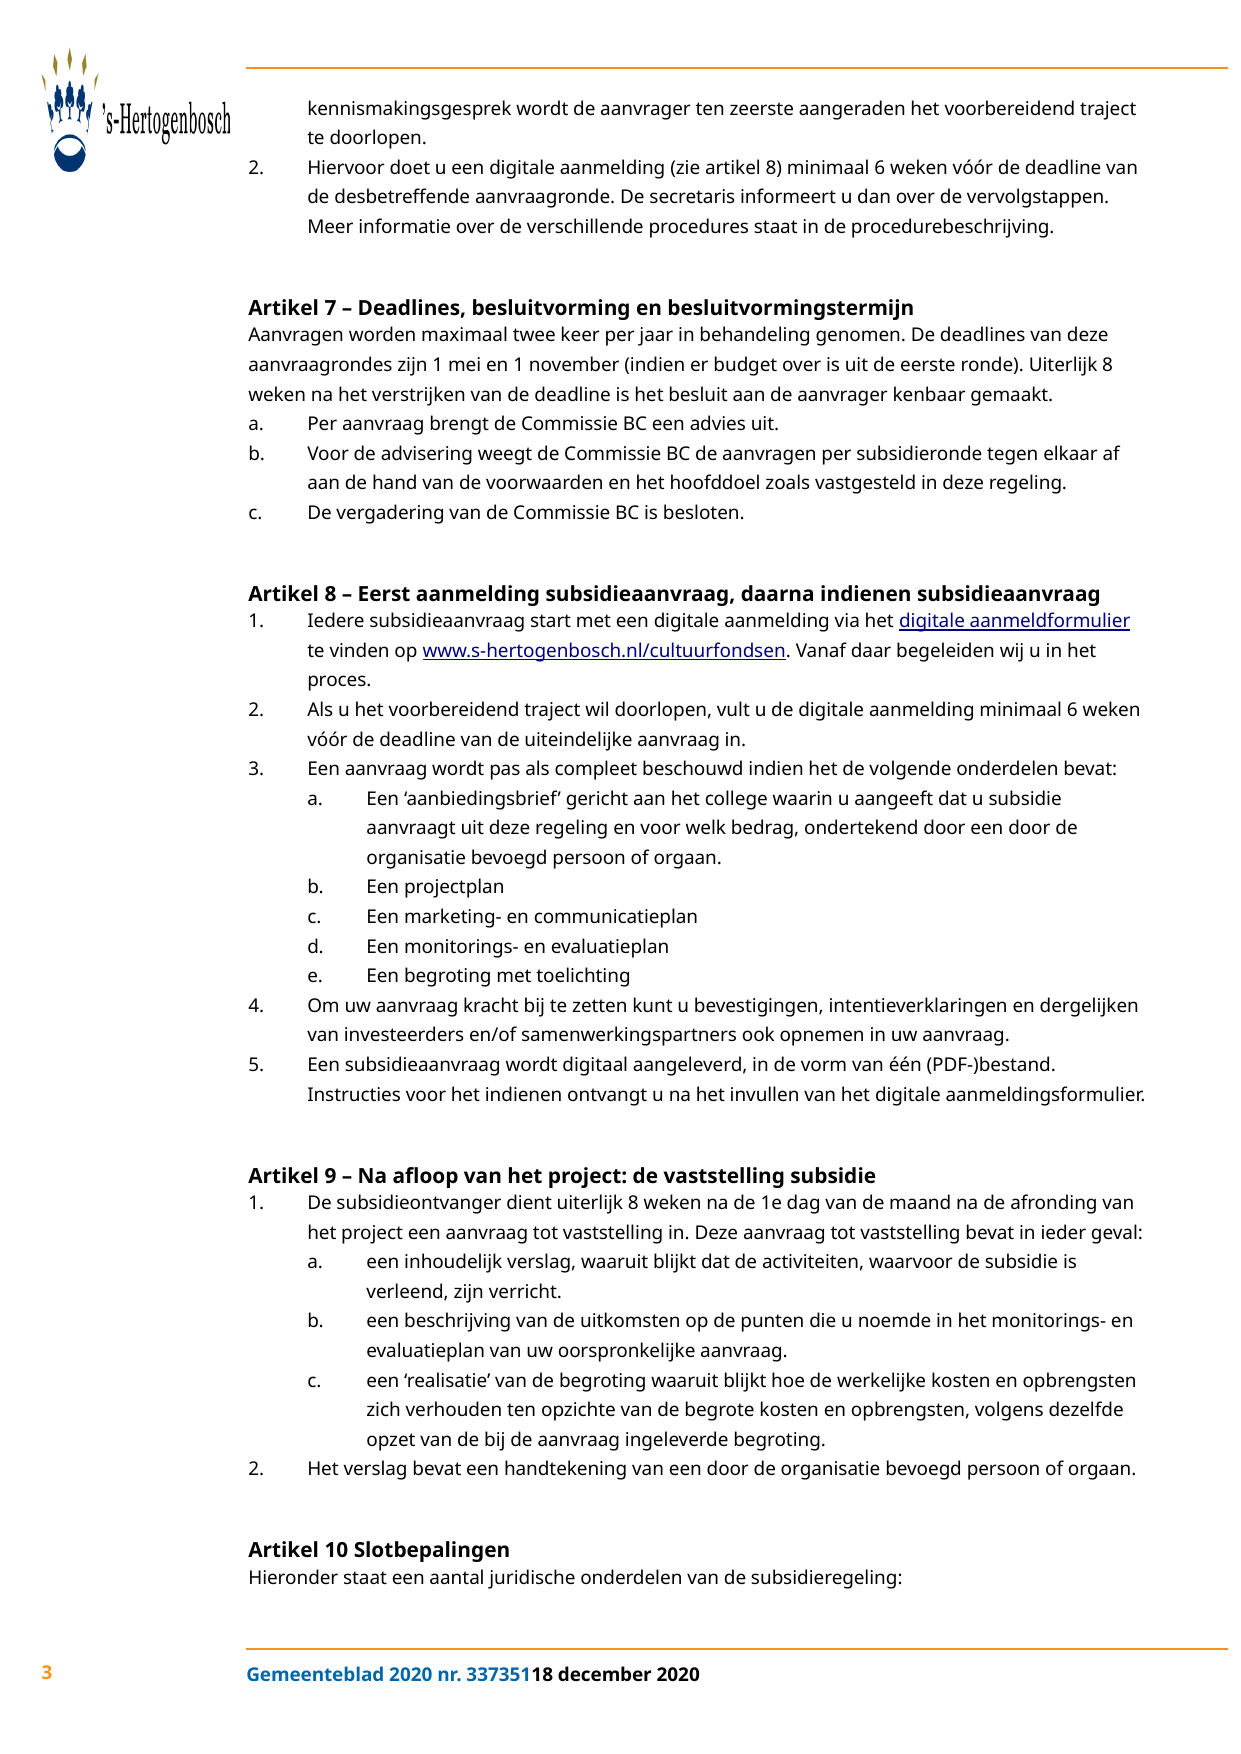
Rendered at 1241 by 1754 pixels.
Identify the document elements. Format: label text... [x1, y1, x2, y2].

text Artikel 9 – Na afloop van het project: de vaststelling subsidie [248, 1161, 1152, 1189]
list Het verslag bevat een handtekening van een door de organisatie bevoegd persoon of orgaan. [248, 1456, 1152, 1481]
list Voor de advisering weegt de Commissie BC de aanvragen per subsidieronde tegen elkaar af aan de hand van de voorwaarden en het hoofddoel zoals vastgesteld in deze regeling. [248, 440, 1152, 495]
list kennismakingsgesprek wordt de aanvrager ten zeerste aangeraden het voorbereidend traject te doorlopen. [248, 95, 1152, 150]
list De subsidieontvanger dient uiterlijk 8 weken na de 1e dag van de maand na de afronding van het project een aanvraag tot vaststelling in. Deze aanvraag tot vaststelling bevat in ieder geval: [248, 1189, 1152, 1244]
text Aanvragen worden maximaal twee keer per jaar in behandeling genomen. De deadlines van deze aanvraagrondes zijn 1 mei en 1 november (indien er budget over is uit de eerste ronde). Uiterlijk 8 weken na het verstrijken van de deadline is het besluit aan de aanvrager kenbaar gemaakt. [248, 322, 1152, 406]
list Een monitorings- en evaluatieplan [307, 933, 1152, 959]
list Een begroting met toelichting [307, 962, 1152, 988]
list een inhoudelijk verslag, waaruit blijkt dat de activiteiten, waarvoor de subsidie is verleend, zijn verricht. [307, 1248, 1152, 1304]
list Een subsidieaanvraag wordt digitaal aangeleverd, in de vorm van één (PDF-)bestand. Instructies voor het indienen ontvangt u na het invullen van het digitale aanmeldingsformulier. [248, 1051, 1152, 1107]
list Per aanvraag brengt de Commissie BC een advies uit. [248, 410, 1152, 436]
text Artikel 7 – Deadlines, besluitvorming en besluitvormingstermijn [248, 293, 1152, 322]
list Om uw aanvraag kracht bij te zetten kunt u bevestigingen, intentieverklaringen en dergelijken van investeerders en/of samenwerkingspartners ook opnemen in uw aanvraag. [248, 992, 1152, 1047]
list Iedere subsidieaanvraag start met een digitale aanmelding via het digitale aanmeldformulier te vinden op www.s-hertogenbosch.nl/cultuurfondsen. Vanaf daar begeleiden wij u in het proces. [248, 607, 1152, 692]
list een ‘realisatie’ van de begroting waaruit blijkt hoe de werkelijke kosten en opbrengsten zich verhouden ten opzichte van de begrote kosten en opbrengsten, volgens dezelfde opzet van de bij de aanvraag ingeleverde begroting. [307, 1367, 1152, 1452]
text Hieronder staat een aantal juridische onderdelen van de subsidieregeling: [248, 1564, 1152, 1590]
text Artikel 8 – Eerst aanmelding subsidieaanvraag, daarna indienen subsidieaanvraag [248, 579, 1152, 607]
list De vergadering van de Commissie BC is besloten. [248, 499, 1152, 525]
list Een aanvraag wordt pas als compleet beschouwd indien het de volgende onderdelen bevat: [248, 755, 1152, 781]
list Een projectplan [307, 874, 1152, 899]
list Als u het voorbereidend traject wil doorlopen, vult u de digitale aanmelding minimaal 6 weken vóór de deadline van de uiteindelijke aanvraag in. [248, 696, 1152, 752]
list een beschrijving van de uitkomsten op de punten die u noemde in het monitorings- en evaluatieplan van uw oorspronkelijke aanvraag. [307, 1308, 1152, 1363]
picture [41, 47, 231, 172]
list Een ‘aanbiedingsbrief’ gericht aan het college waarin u aangeeft dat u subsidie aanvraagt uit deze regeling en voor welk bedrag, ondertekend door een door de organisatie bevoegd persoon of orgaan. [307, 785, 1152, 870]
text Artikel 10 Slotbepalingen [248, 1536, 1152, 1564]
list Hiervoor doet u een digitale aanmelding (zie artikel 8) minimaal 6 weken vóór de deadline van de desbetreffende aanvraagronde. De secretaris informeert u dan over de vervolgstappen. Meer informatie over de verschillende procedures staat in de procedurebeschrijving. [248, 154, 1152, 239]
list Een marketing- en communicatieplan [307, 903, 1152, 929]
